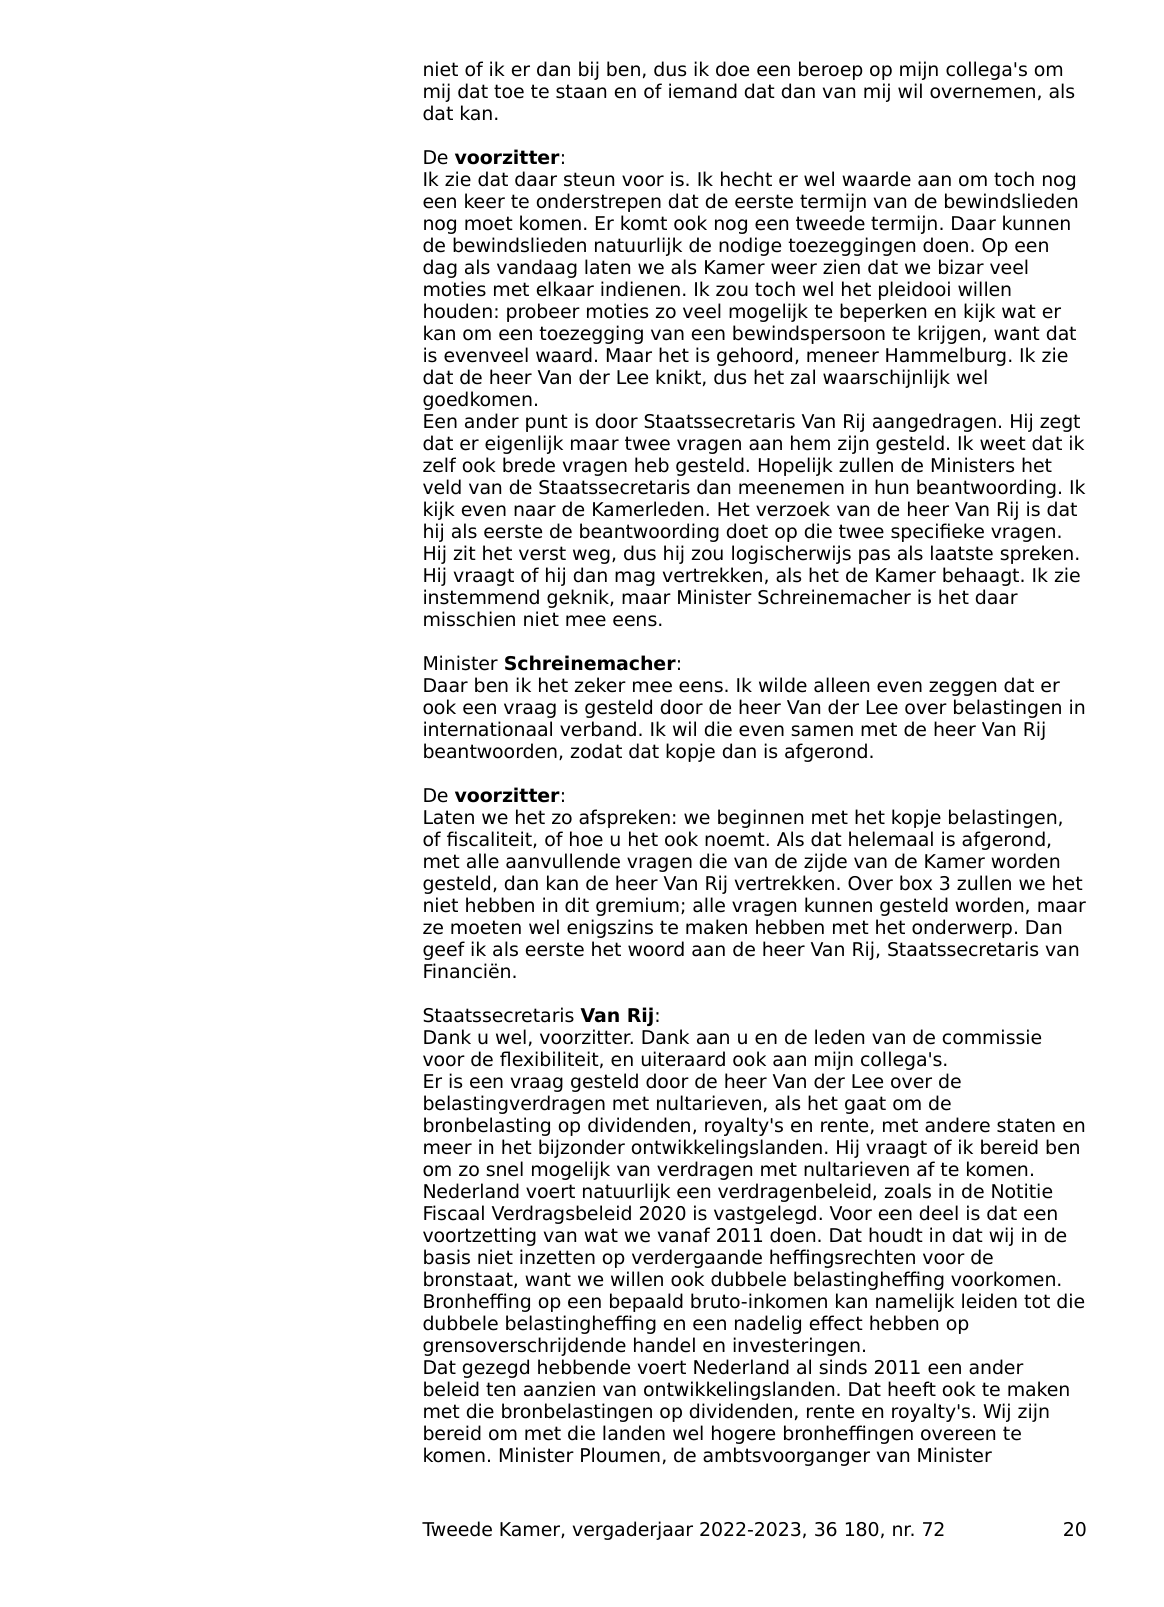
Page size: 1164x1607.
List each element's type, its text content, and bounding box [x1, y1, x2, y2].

text Dat gezegd hebbende voert Nederland al sinds 2011 een ander beleid ten aanzien van ontwikkelingslanden. Dat heeft ook te maken met die bronbelastingen op dividenden, rente en royalty's. Wij zijn bereid om met die landen wel hogere bronheffingen overeen te komen. Minister Ploumen, de ambtsvoorganger van Minister [422, 1357, 1087, 1467]
text Ik zie dat daar steun voor is. Ik hecht er wel waarde aan om toch nog een keer te onderstrepen dat de eerste termijn van de bewindslieden nog moet komen. Er komt ook nog een tweede termijn. Daar kunnen de bewindslieden natuurlijk de nodige toezeggingen doen. Op een dag als vandaag laten we als Kamer weer zien dat we bizar veel moties met elkaar indienen. Ik zou toch wel het pleidooi willen houden: probeer moties zo veel mogelijk te beperken en kijk wat er kan om een toezegging van een bewindspersoon te krijgen, want dat is evenveel waard. Maar het is gehoord, meneer Hammelburg. Ik zie dat de heer Van der Lee knikt, dus het zal waarschijnlijk wel goedkomen. [422, 169, 1087, 411]
text Staatssecretaris Van Rij: [422, 1005, 1087, 1027]
text De voorzitter: [422, 785, 1087, 807]
text Dank u wel, voorzitter. Dank aan u en de leden van de commissie voor de flexibiliteit, en uiteraard ook aan mijn collega's. [422, 1027, 1087, 1071]
text Een ander punt is door Staatssecretaris Van Rij aangedragen. Hij zegt dat er eigenlijk maar twee vragen aan hem zijn gesteld. Ik weet dat ik zelf ook brede vragen heb gesteld. Hopelijk zullen de Ministers het veld van de Staatssecretaris dan meenemen in hun beantwoording. Ik kijk even naar de Kamerleden. Het verzoek van de heer Van Rij is dat hij als eerste de beantwoording doet op die twee specifieke vragen. Hij zit het verst weg, dus hij zou logischerwijs pas als laatste spreken. Hij vraagt of hij dan mag vertrekken, als het de Kamer behaagt. Ik zie instemmend geknik, maar Minister Schreinemacher is het daar misschien niet mee eens. [422, 411, 1087, 631]
text Er is een vraag gesteld door de heer Van der Lee over de belastingverdragen met nultarieven, als het gaat om de bronbelasting op dividenden, royalty's en rente, met andere staten en meer in het bijzonder ontwikkelingslanden. Hij vraagt of ik bereid ben om zo snel mogelijk van verdragen met nultarieven af te komen. Nederland voert natuurlijk een verdragenbeleid, zoals in de Notitie Fiscaal Verdragsbeleid 2020 is vastgelegd. Voor een deel is dat een voortzetting van wat we vanaf 2011 doen. Dat houdt in dat wij in de basis niet inzetten op verdergaande heffingsrechten voor de bronstaat, want we willen ook dubbele belastingheffing voorkomen. Bronheffing op een bepaald bruto-inkomen kan namelijk leiden tot die dubbele belastingheffing en een nadelig effect hebben op grensoverschrijdende handel en investeringen. [422, 1071, 1087, 1357]
text De voorzitter: [422, 147, 1087, 169]
text Laten we het zo afspreken: we beginnen met het kopje belastingen, of fiscaliteit, of hoe u het ook noemt. Als dat helemaal is afgerond, met alle aanvullende vragen die van de zijde van de Kamer worden gesteld, dan kan de heer Van Rij vertrekken. Over box 3 zullen we het niet hebben in dit gremium; alle vragen kunnen gesteld worden, maar ze moeten wel enigszins te maken hebben met het onderwerp. Dan geef ik als eerste het woord aan de heer Van Rij, Staatssecretaris van Financiën. [422, 807, 1087, 983]
text niet of ik er dan bij ben, dus ik doe een beroep op mijn collega's om mij dat toe te staan en of iemand dat dan van mij wil overnemen, als dat kan. [422, 59, 1087, 125]
text Minister Schreinemacher: [422, 653, 1087, 675]
text Daar ben ik het zeker mee eens. Ik wilde alleen even zeggen dat er ook een vraag is gesteld door de heer Van der Lee over belastingen in internationaal verband. Ik wil die even samen met de heer Van Rij beantwoorden, zodat dat kopje dan is afgerond. [422, 675, 1087, 763]
